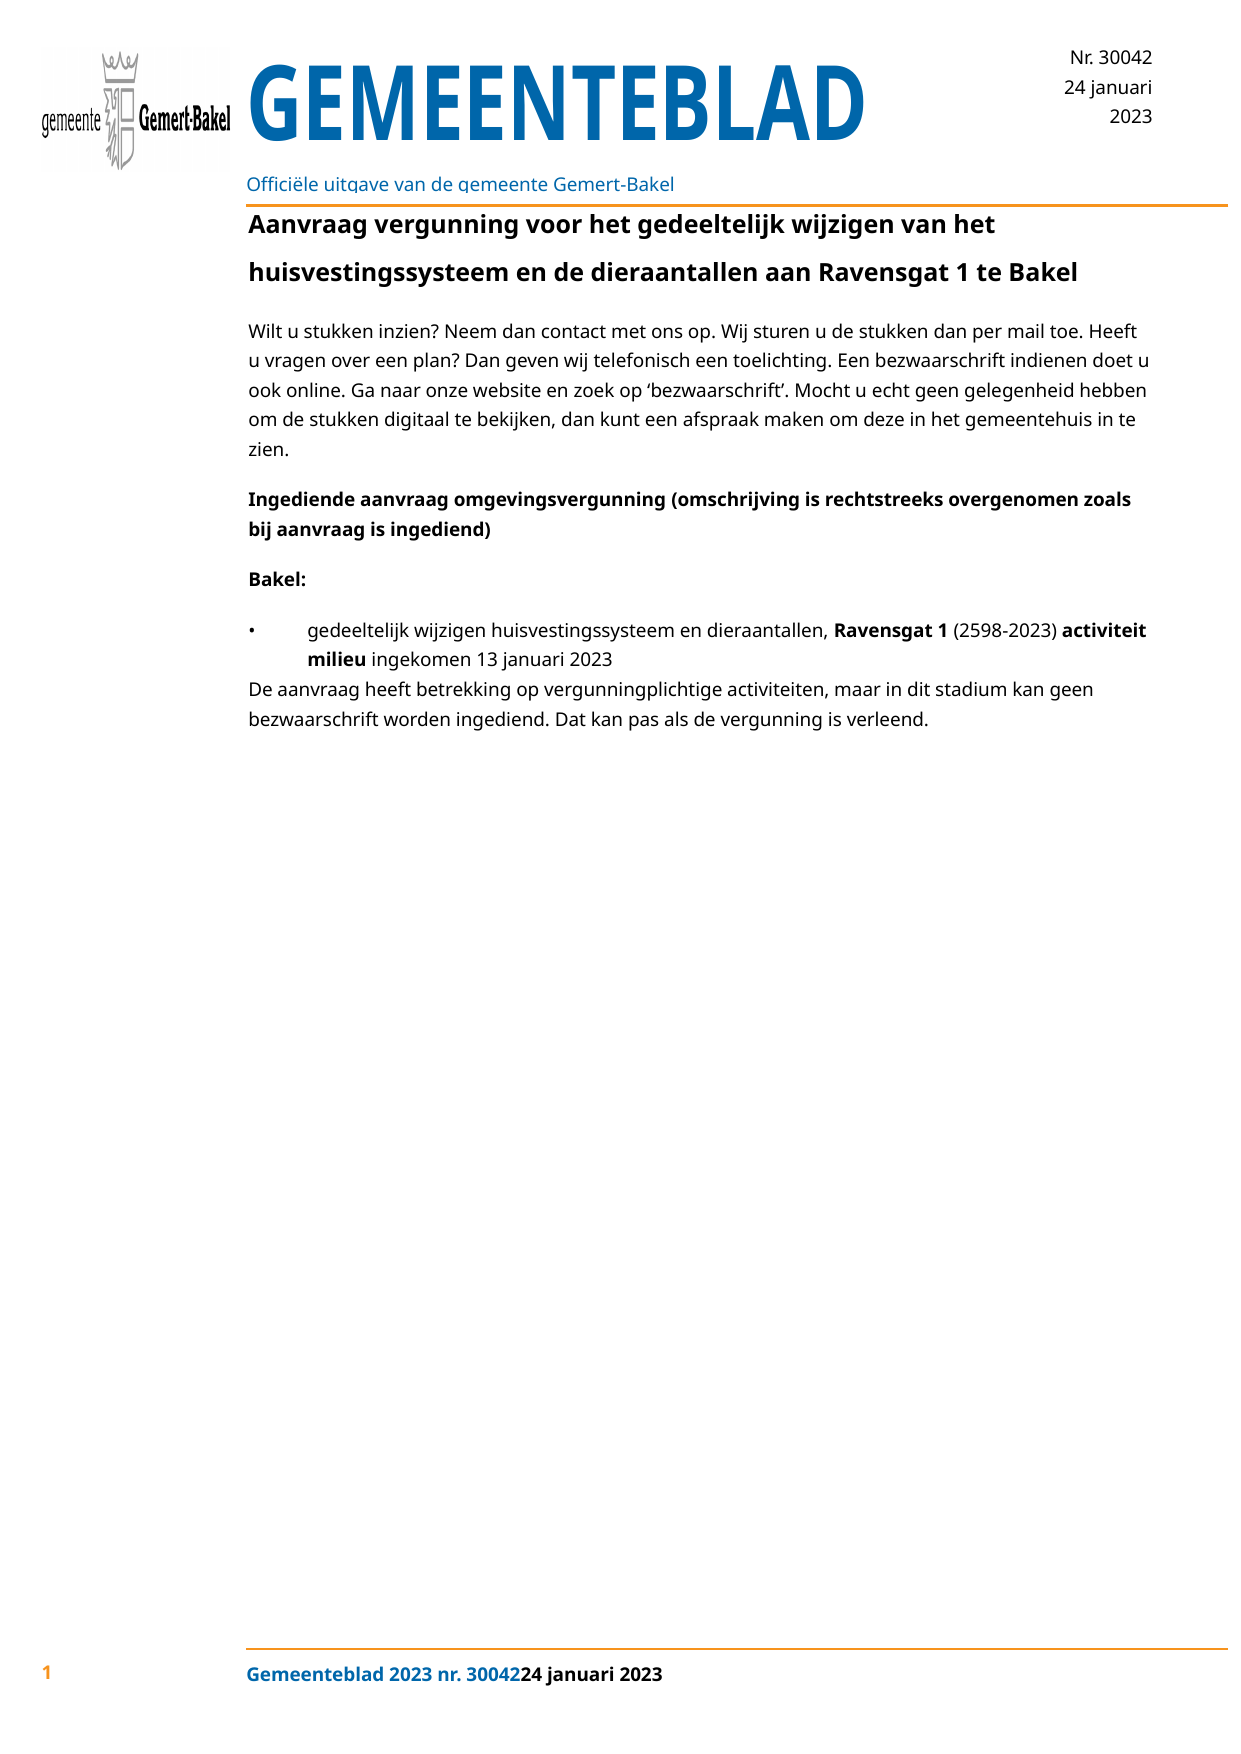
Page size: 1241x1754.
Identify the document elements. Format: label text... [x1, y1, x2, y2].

picture [41, 47, 231, 172]
text Bakel: [248, 567, 1152, 592]
text De aanvraag heeft betrekking op vergunningplichtige activiteiten, maar in dit stadium kan geen bezwaarschrift worden ingediend. Dat kan pas als de vergunning is verleend. [248, 676, 1152, 732]
text Wilt u stukken inzien? Neem dan contact met ons op. Wij sturen u de stukken dan per mail toe. Heeft u vragen over een plan? Dan geven wij telefonisch een toelichting. Een bezwaarschrift indienen doet u ook online. Ga naar onze website en zoek op ‘bezwaarschrift’. Mocht u echt geen gelegenheid hebben om de stukken digitaal te bekijken, dan kunt een afspraak maken om deze in het gemeentehuis in te zien. [248, 318, 1152, 462]
text Ingediende aanvraag omgevingsvergunning (omschrijving is rechtstreeks overgenomen zoals bij aanvraag is ingediend) [248, 487, 1152, 542]
text Aanvraag vergunning voor het gedeeltelijk wijzigen van het huisvestingssysteem en de dieraantallen aan Ravensgat 1 te Bakel [248, 207, 1152, 288]
list gedeeltelijk wijzigen huisvestingssysteem en dieraantallen, Ravensgat 1 (2598-2023) activiteit milieu ingekomen 13 januari 2023 [248, 617, 1152, 672]
